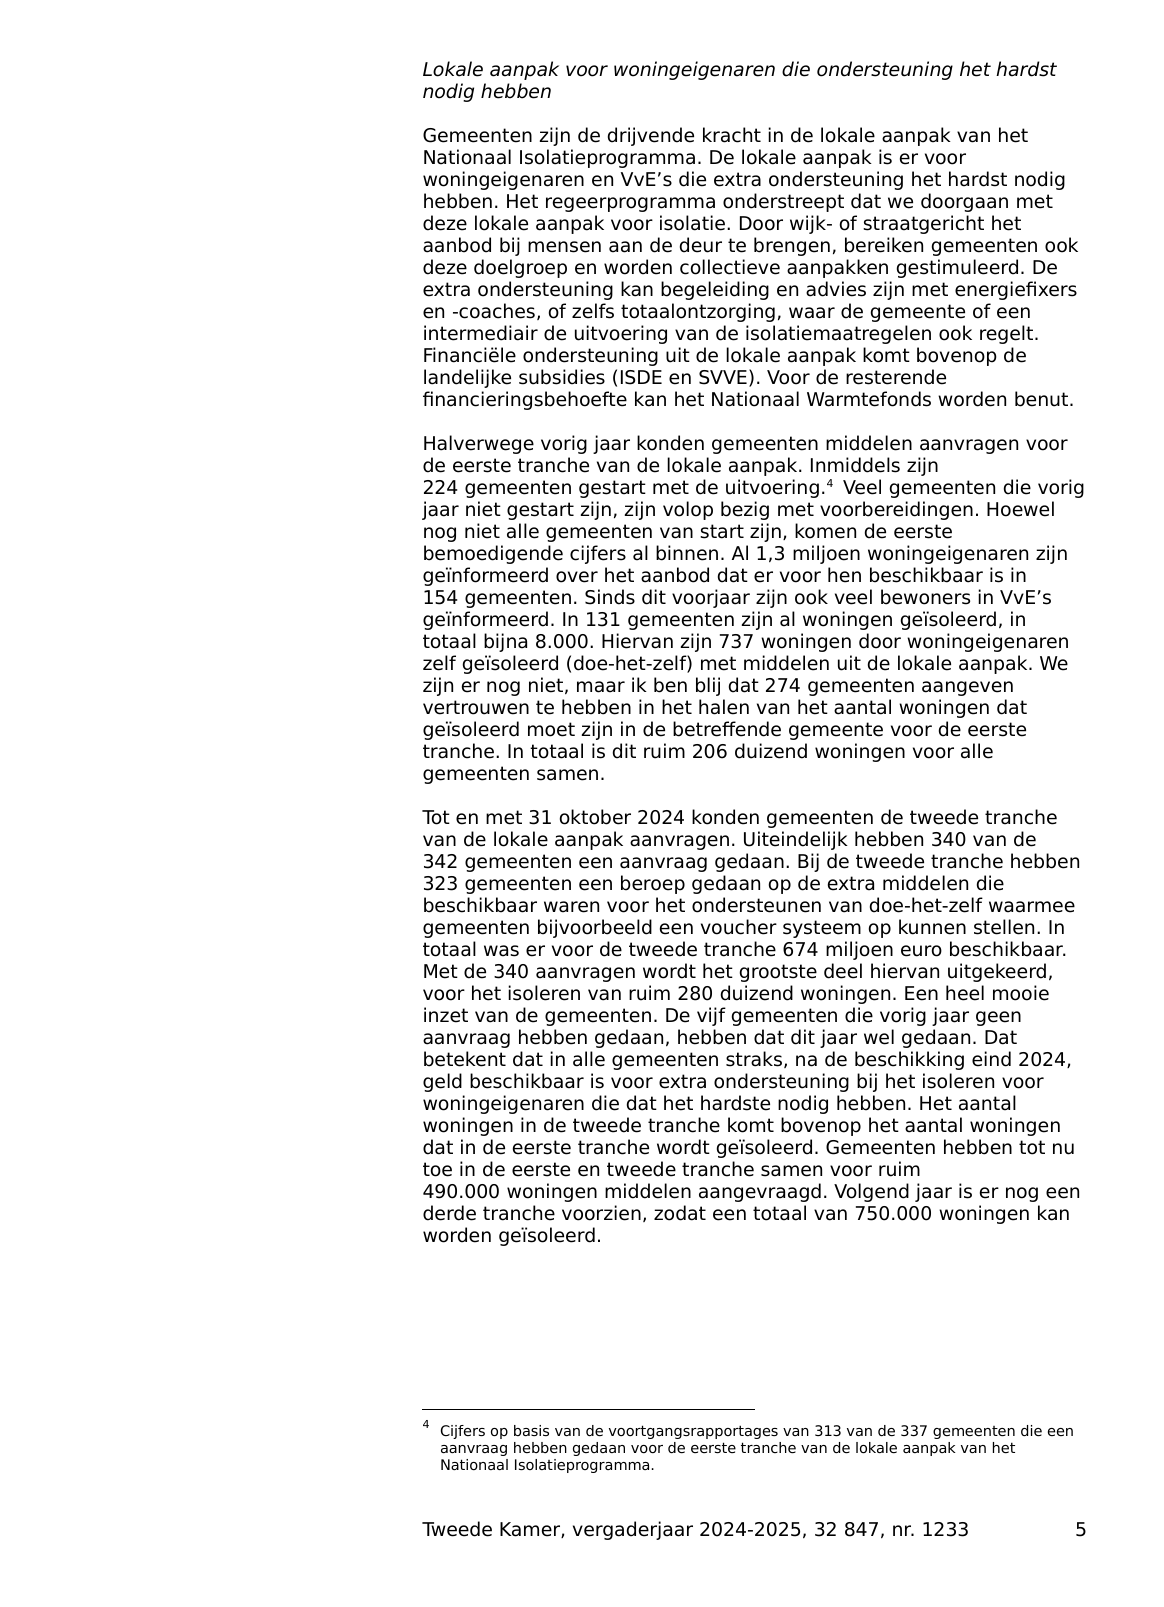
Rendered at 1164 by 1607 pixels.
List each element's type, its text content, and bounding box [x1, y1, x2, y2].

text Gemeenten zijn de drijvende kracht in de lokale aanpak van het Nationaal Isolatieprogramma. De lokale aanpak is er voor woningeigenaren en VvE’s die extra ondersteuning het hardst nodig hebben. Het regeerprogramma onderstreept dat we doorgaan met deze lokale aanpak voor isolatie. Door wijk- of straatgericht het aanbod bij mensen aan de deur te brengen, bereiken gemeenten ook deze doelgroep en worden collectieve aanpakken gestimuleerd. De extra ondersteuning kan begeleiding en advies zijn met energiefixers en -coaches, of zelfs totaalontzorging, waar de gemeente of een intermediair de uitvoering van de isolatiemaatregelen ook regelt. Financiële ondersteuning uit de lokale aanpak komt bovenop de landelijke subsidies (ISDE en SVVE). Voor de resterende financieringsbehoefte kan het Nationaal Warmtefonds worden benut. [422, 125, 1087, 411]
text Tot en met 31 oktober 2024 konden gemeenten de tweede tranche van de lokale aanpak aanvragen. Uiteindelijk hebben 340 van de 342 gemeenten een aanvraag gedaan. Bij de tweede tranche hebben 323 gemeenten een beroep gedaan op de extra middelen die beschikbaar waren voor het ondersteunen van doe-het-zelf waarmee gemeenten bijvoorbeeld een voucher systeem op kunnen stellen. In totaal was er voor de tweede tranche 674 miljoen euro beschikbaar. Met de 340 aanvragen wordt het grootste deel hiervan uitgekeerd, voor het isoleren van ruim 280 duizend woningen. Een heel mooie inzet van de gemeenten. De vijf gemeenten die vorig jaar geen aanvraag hebben gedaan, hebben dat dit jaar wel gedaan. Dat betekent dat in alle gemeenten straks, na de beschikking eind 2024, geld beschikbaar is voor extra ondersteuning bij het isoleren voor woningeigenaren die dat het hardste nodig hebben. Het aantal woningen in de tweede tranche komt bovenop het aantal woningen dat in de eerste tranche wordt geïsoleerd. Gemeenten hebben tot nu toe in de eerste en tweede tranche samen voor ruim 490.000 woningen middelen aangevraagd. Volgend jaar is er nog een derde tranche voorzien, zodat een totaal van 750.000 woningen kan worden geïsoleerd. [422, 807, 1087, 1247]
text Cijfers op basis van de voortgangsrapportages van 313 van de 337 gemeenten die een aanvraag hebben gedaan voor de eerste tranche van de lokale aanpak van het Nationaal Isolatieprogramma. [422, 1418, 1087, 1474]
subtitle Lokale aanpak voor woningeigenaren die ondersteuning het hardst nodig hebben [422, 59, 1087, 103]
text Halverwege vorig jaar konden gemeenten middelen aanvragen voor de eerste tranche van de lokale aanpak. Inmiddels zijn 224 gemeenten gestart met de uitvoering. Veel gemeenten die vorig jaar niet gestart zijn, zijn volop bezig met voorbereidingen. Hoewel nog niet alle gemeenten van start zijn, komen de eerste bemoedigende cijfers al binnen. Al 1,3 miljoen woningeigenaren zijn geïnformeerd over het aanbod dat er voor hen beschikbaar is in 154 gemeenten. Sinds dit voorjaar zijn ook veel bewoners in VvE’s geïnformeerd. In 131 gemeenten zijn al woningen geïsoleerd, in totaal bijna 8.000. Hiervan zijn 737 woningen door woningeigenaren zelf geïsoleerd (doe-het-zelf) met middelen uit de lokale aanpak. We zijn er nog niet, maar ik ben blij dat 274 gemeenten aangeven vertrouwen te hebben in het halen van het aantal woningen dat geïsoleerd moet zijn in de betreffende gemeente voor de eerste tranche. In totaal is dit ruim 206 duizend woningen voor alle gemeenten samen. [422, 433, 1087, 785]
